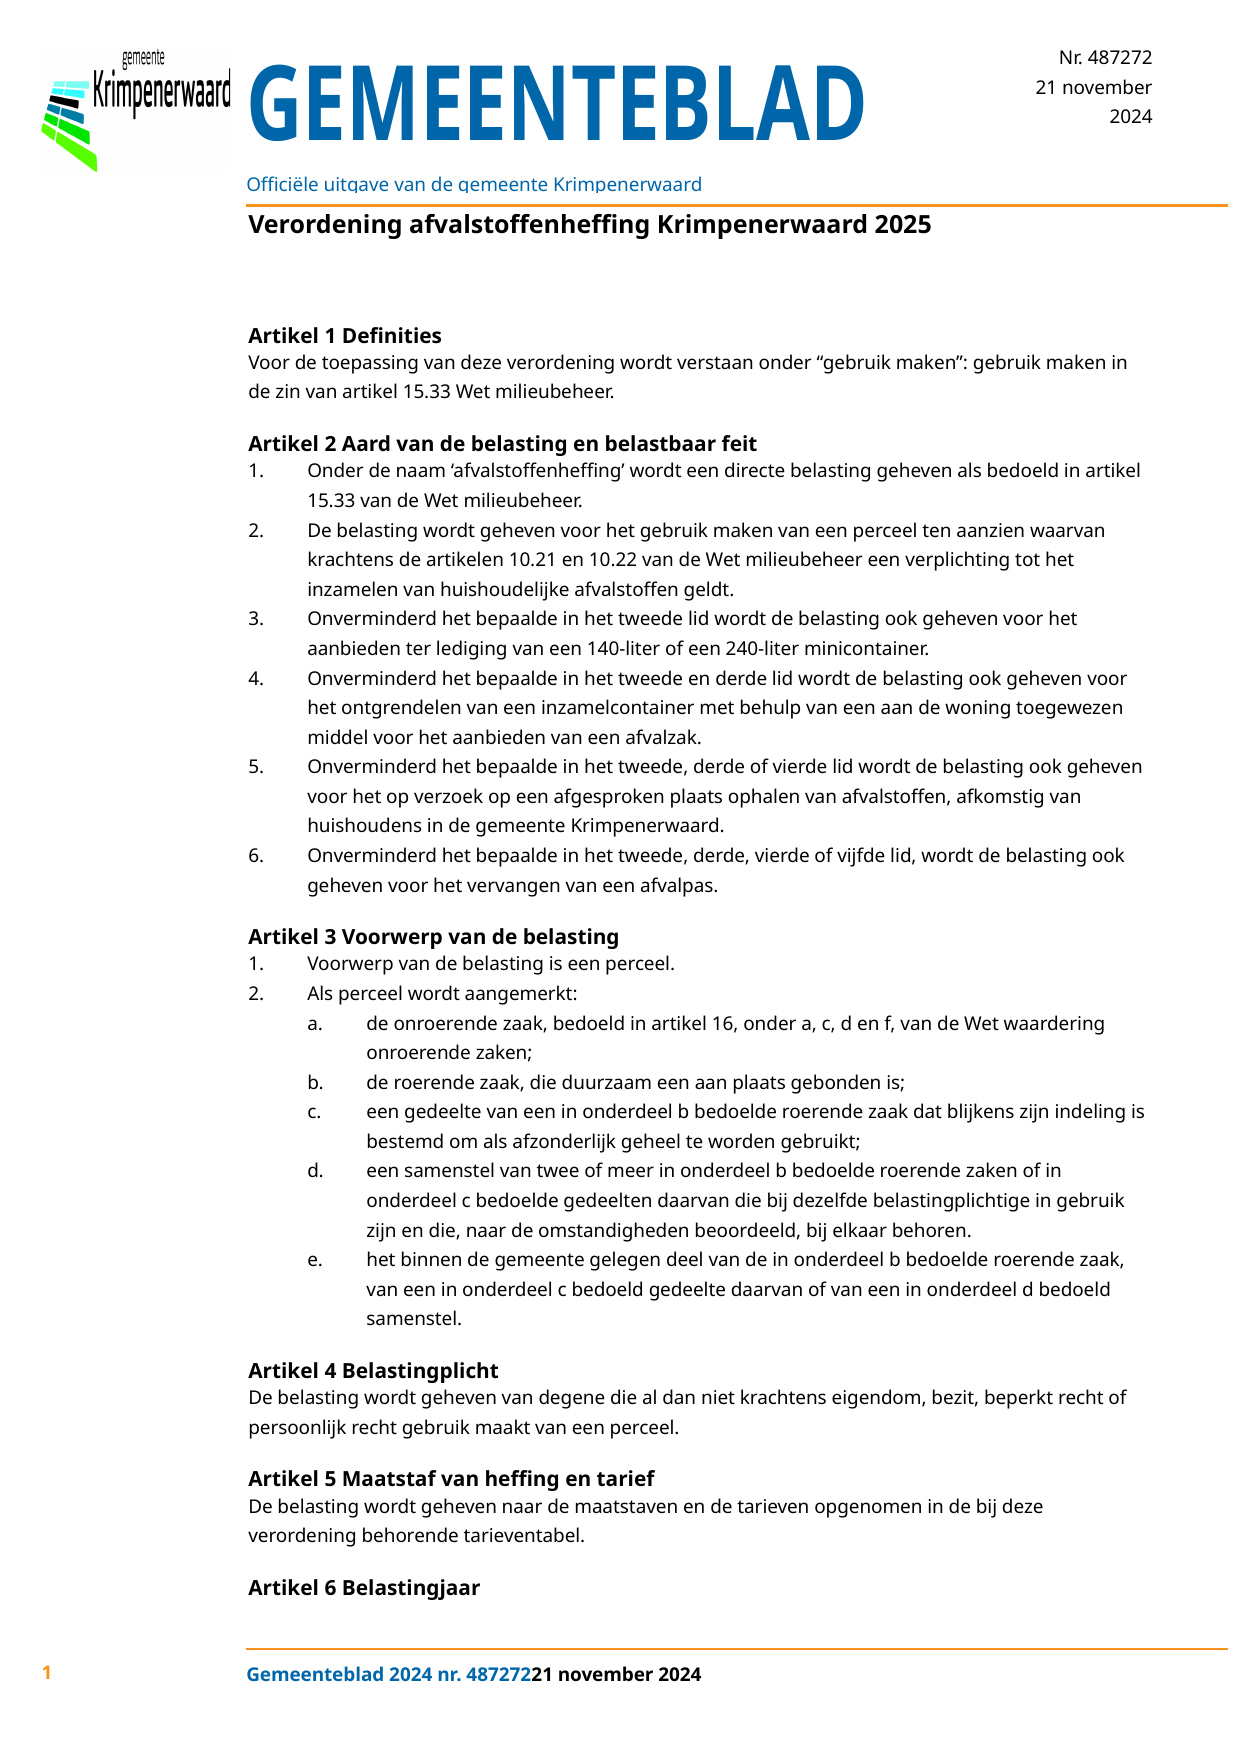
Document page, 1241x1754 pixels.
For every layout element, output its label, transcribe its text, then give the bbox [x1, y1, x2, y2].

list Onverminderd het bepaalde in het tweede en derde lid wordt de belasting ook geheven voor het ontgrendelen van een inzamelcontainer met behulp van een aan de woning toegewezen middel voor het aanbieden van een afvalzak. [248, 665, 1152, 749]
list een samenstel van twee of meer in onderdeel b bedoelde roerende zaken of in onderdeel c bedoelde gedeelten daarvan die bij dezelfde belastingplichtige in gebruik zijn en die, naar de omstandigheden beoordeeld, bij elkaar behoren. [307, 1158, 1152, 1243]
text Artikel 1 Definities [248, 321, 1152, 349]
picture [41, 47, 231, 172]
list Onverminderd het bepaalde in het tweede, derde of vierde lid wordt de belasting ook geheven voor het op verzoek op een afgesproken plaats ophalen van afvalstoffen, afkomstig van huishoudens in de gemeente Krimpenerwaard. [248, 753, 1152, 838]
text Artikel 4 Belastingplicht [248, 1356, 1152, 1384]
text Artikel 5 Maatstaf van heffing en tarief [248, 1464, 1152, 1493]
list Onder de naam ‘afvalstoffenheffing’ wordt een directe belasting geheven als bedoeld in artikel 15.33 van de Wet milieubeheer. [248, 458, 1152, 513]
list De belasting wordt geheven voor het gebruik maken van een perceel ten aanzien waarvan krachtens de artikelen 10.21 en 10.22 van de Wet milieubeheer een verplichting tot het inzamelen van huishoudelijke afvalstoffen geldt. [248, 517, 1152, 602]
text Verordening afvalstoffenheffing Krimpenerwaard 2025 [248, 207, 1152, 241]
list Voorwerp van de belasting is een perceel. [248, 951, 1152, 976]
list Onverminderd het bepaalde in het tweede lid wordt de belasting ook geheven voor het aanbieden ter lediging van een 140-liter of een 240-liter minicontainer. [248, 606, 1152, 661]
text Voor de toepassing van deze verordening wordt verstaan onder “gebruik maken”: gebruik maken in de zin van artikel 15.33 Wet milieubeheer. [248, 349, 1152, 404]
list de onroerende zaak, bedoeld in artikel 16, onder a, c, d en f, van de Wet waardering onroerende zaken; [307, 1010, 1152, 1065]
list Onverminderd het bepaalde in het tweede, derde, vierde of vijfde lid, wordt de belasting ook geheven voor het vervangen van een afvalpas. [248, 842, 1152, 897]
list het binnen de gemeente gelegen deel van de in onderdeel b bedoelde roerende zaak, van een in onderdeel c bedoeld gedeelte daarvan of van een in onderdeel d bedoeld samenstel. [307, 1246, 1152, 1331]
text Artikel 2 Aard van de belasting en belastbaar feit [248, 429, 1152, 458]
text De belasting wordt geheven naar de maatstaven en de tarieven opgenomen in de bij deze verordening behorende tarieventabel. [248, 1493, 1152, 1548]
text De belasting wordt geheven van degene die al dan niet krachtens eigendom, bezit, beperkt recht of persoonlijk recht gebruik maakt van een perceel. [248, 1384, 1152, 1440]
list Als perceel wordt aangemerkt: [248, 980, 1152, 1006]
text Artikel 6 Belastingjaar [248, 1573, 1152, 1601]
list de roerende zaak, die duurzaam een aan plaats gebonden is; [307, 1069, 1152, 1095]
list een gedeelte van een in onderdeel b bedoelde roerende zaak dat blijkens zijn indeling is bestemd om als afzonderlijk geheel te worden gebruikt; [307, 1098, 1152, 1154]
text Artikel 3 Voorwerp van de belasting [248, 922, 1152, 951]
